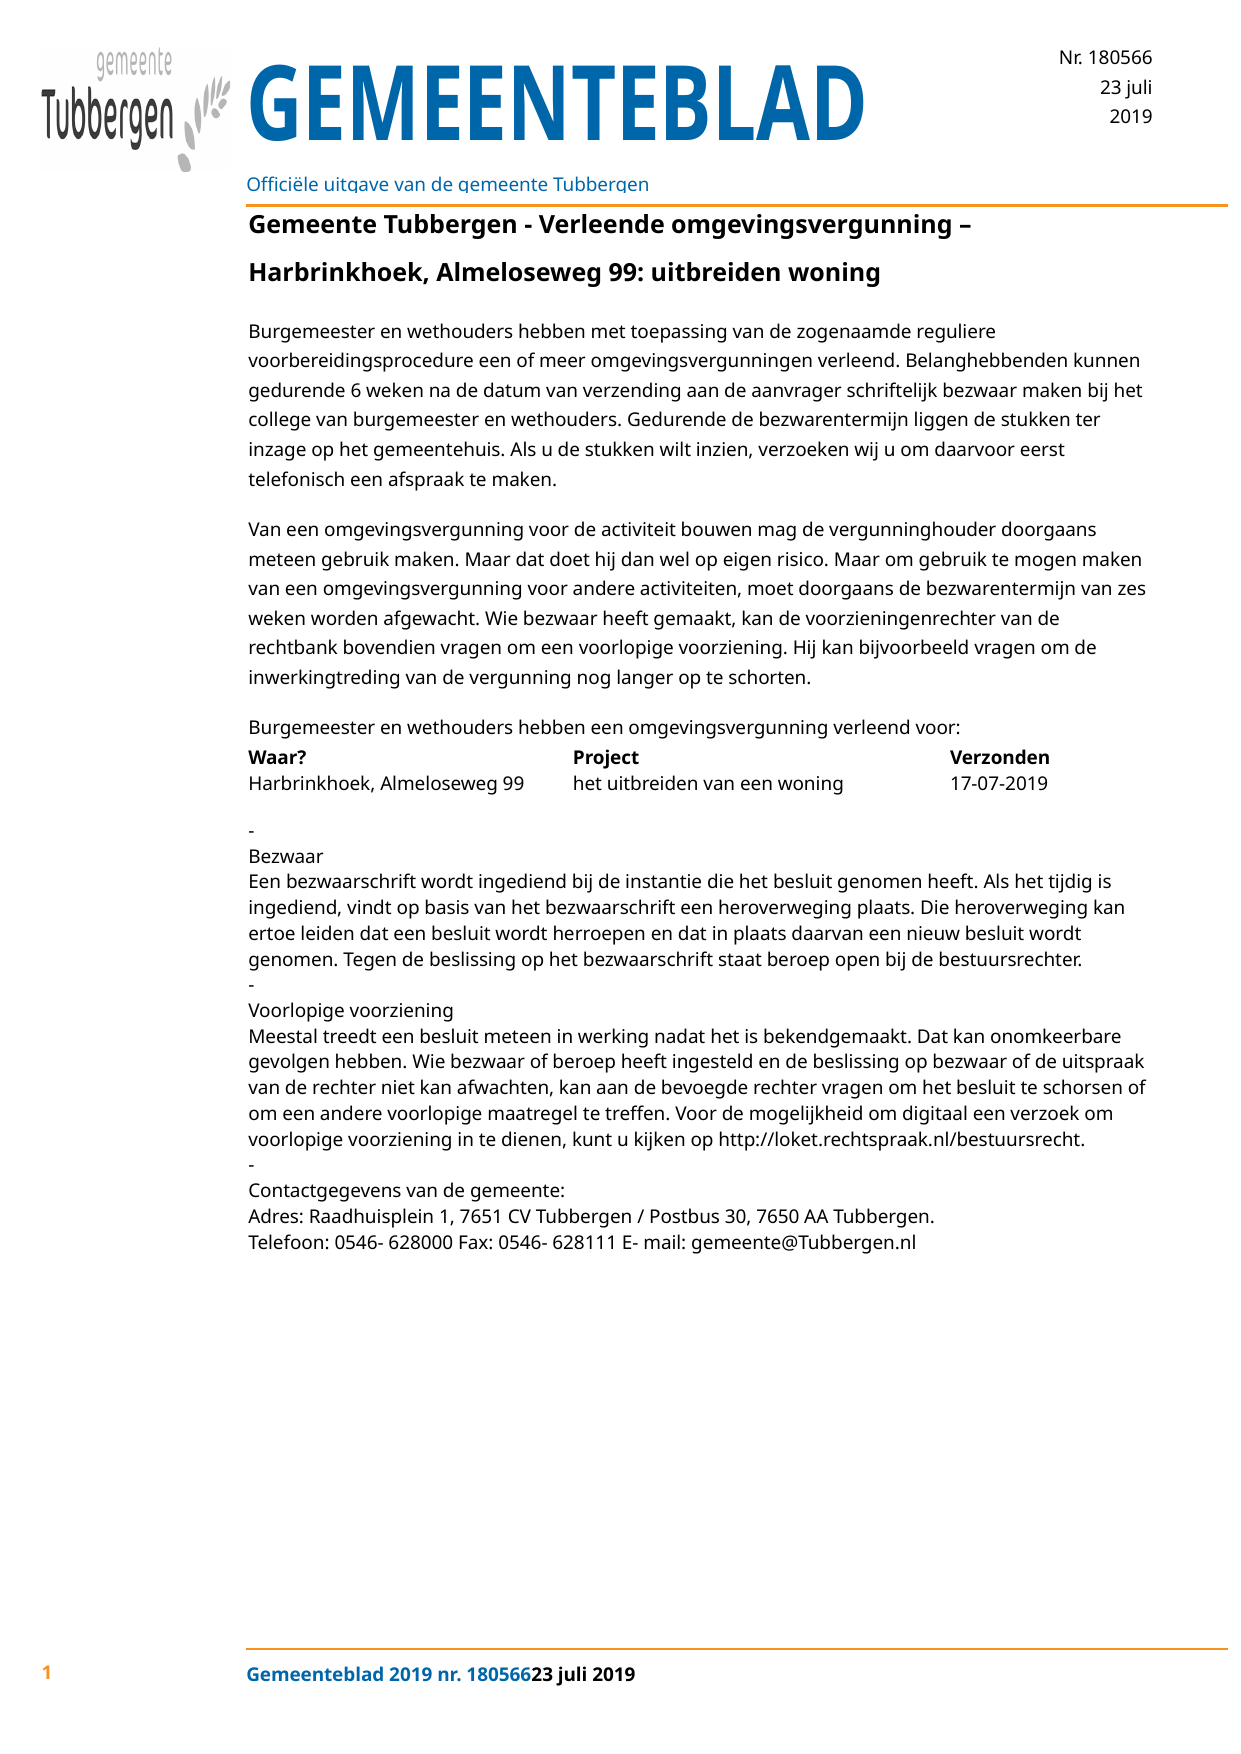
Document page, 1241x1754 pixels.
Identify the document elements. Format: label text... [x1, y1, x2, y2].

text Meestal treedt een besluit meteen in werking nadat het is bekendgemaakt. Dat kan onomkeerbare gevolgen hebben. Wie bezwaar of beroep heeft ingesteld en de beslissing op bezwaar of de uitspraak van de rechter niet kan afwachten, kan aan de bevoegde rechter vragen om het besluit te schorsen of om een andere voorlopige maatregel te treffen. Voor de mogelijkheid om digitaal een verzoek om voorlopige voorziening in te dienen, kunt u kijken op http://loket.rechtspraak.nl/bestuursrecht. [248, 1023, 1152, 1152]
text - [248, 817, 1152, 843]
text Gemeente Tubbergen - Verleende omgevingsvergunning – Harbrinkhoek, Almeloseweg 99: uitbreiden woning [248, 207, 1152, 288]
table_cell Harbrinkhoek, Almeloseweg 99 [248, 770, 573, 796]
picture [41, 47, 231, 172]
text - [248, 972, 1152, 997]
text - [248, 1152, 1152, 1177]
text Burgemeester en wethouders hebben met toepassing van de zogenaamde reguliere voorbereidingsprocedure een of meer omgevingsvergunningen verleend. Belanghebbenden kunnen gedurende 6 weken na de datum van verzending aan de aanvrager schriftelijk bezwaar maken bij het college van burgemeester en wethouders. Gedurende de bezwarentermijn liggen de stukken ter inzage op het gemeentehuis. Als u de stukken wilt inzien, verzoeken wij u om daarvoor eerst telefonisch een afspraak te maken. [248, 318, 1152, 492]
text Van een omgevingsvergunning voor de activiteit bouwen mag de vergunninghouder doorgaans meteen gebruik maken. Maar dat doet hij dan wel op eigen risico. Maar om gebruik te mogen maken van een omgevingsvergunning voor andere activiteiten, moet doorgaans de bezwarentermijn van zes weken worden afgewacht. Wie bezwaar heeft gemaakt, kan de voorzieningenrechter van de rechtbank bovendien vragen om een voorlopige voorziening. Hij kan bijvoorbeeld vragen om de inwerkingtreding van de vergunning nog langer op te schorten. [248, 516, 1152, 690]
text Een bezwaarschrift wordt ingediend bij de instantie die het besluit genomen heeft. Als het tijdig is ingediend, vindt op basis van het bezwaarschrift een heroverweging plaats. Die heroverweging kan ertoe leiden dat een besluit wordt herroepen en dat in plaats daarvan een nieuw besluit wordt genomen. Tegen de beslissing op het bezwaarschrift staat beroep open bij de bestuursrechter. [248, 869, 1152, 972]
text Bezwaar [248, 843, 1152, 869]
table_cell 17-07-2019 [950, 770, 1152, 796]
table_header Project [573, 744, 950, 770]
text Adres: Raadhuisplein 1, 7651 CV Tubbergen / Postbus 30, 7650 AA Tubbergen. [248, 1203, 1152, 1229]
table_header Waar? [248, 744, 573, 770]
table_cell het uitbreiden van een woning [573, 770, 950, 796]
text Burgemeester en wethouders hebben een omgevingsvergunning verleend voor: [248, 714, 1152, 740]
text Contactgegevens van de gemeente: [248, 1177, 1152, 1203]
text Voorlopige voorziening [248, 997, 1152, 1023]
table_header Verzonden [950, 744, 1152, 770]
text Telefoon: 0546- 628000 Fax: 0546- 628111 E- mail: gemeente@Tubbergen.nl [248, 1229, 1152, 1254]
